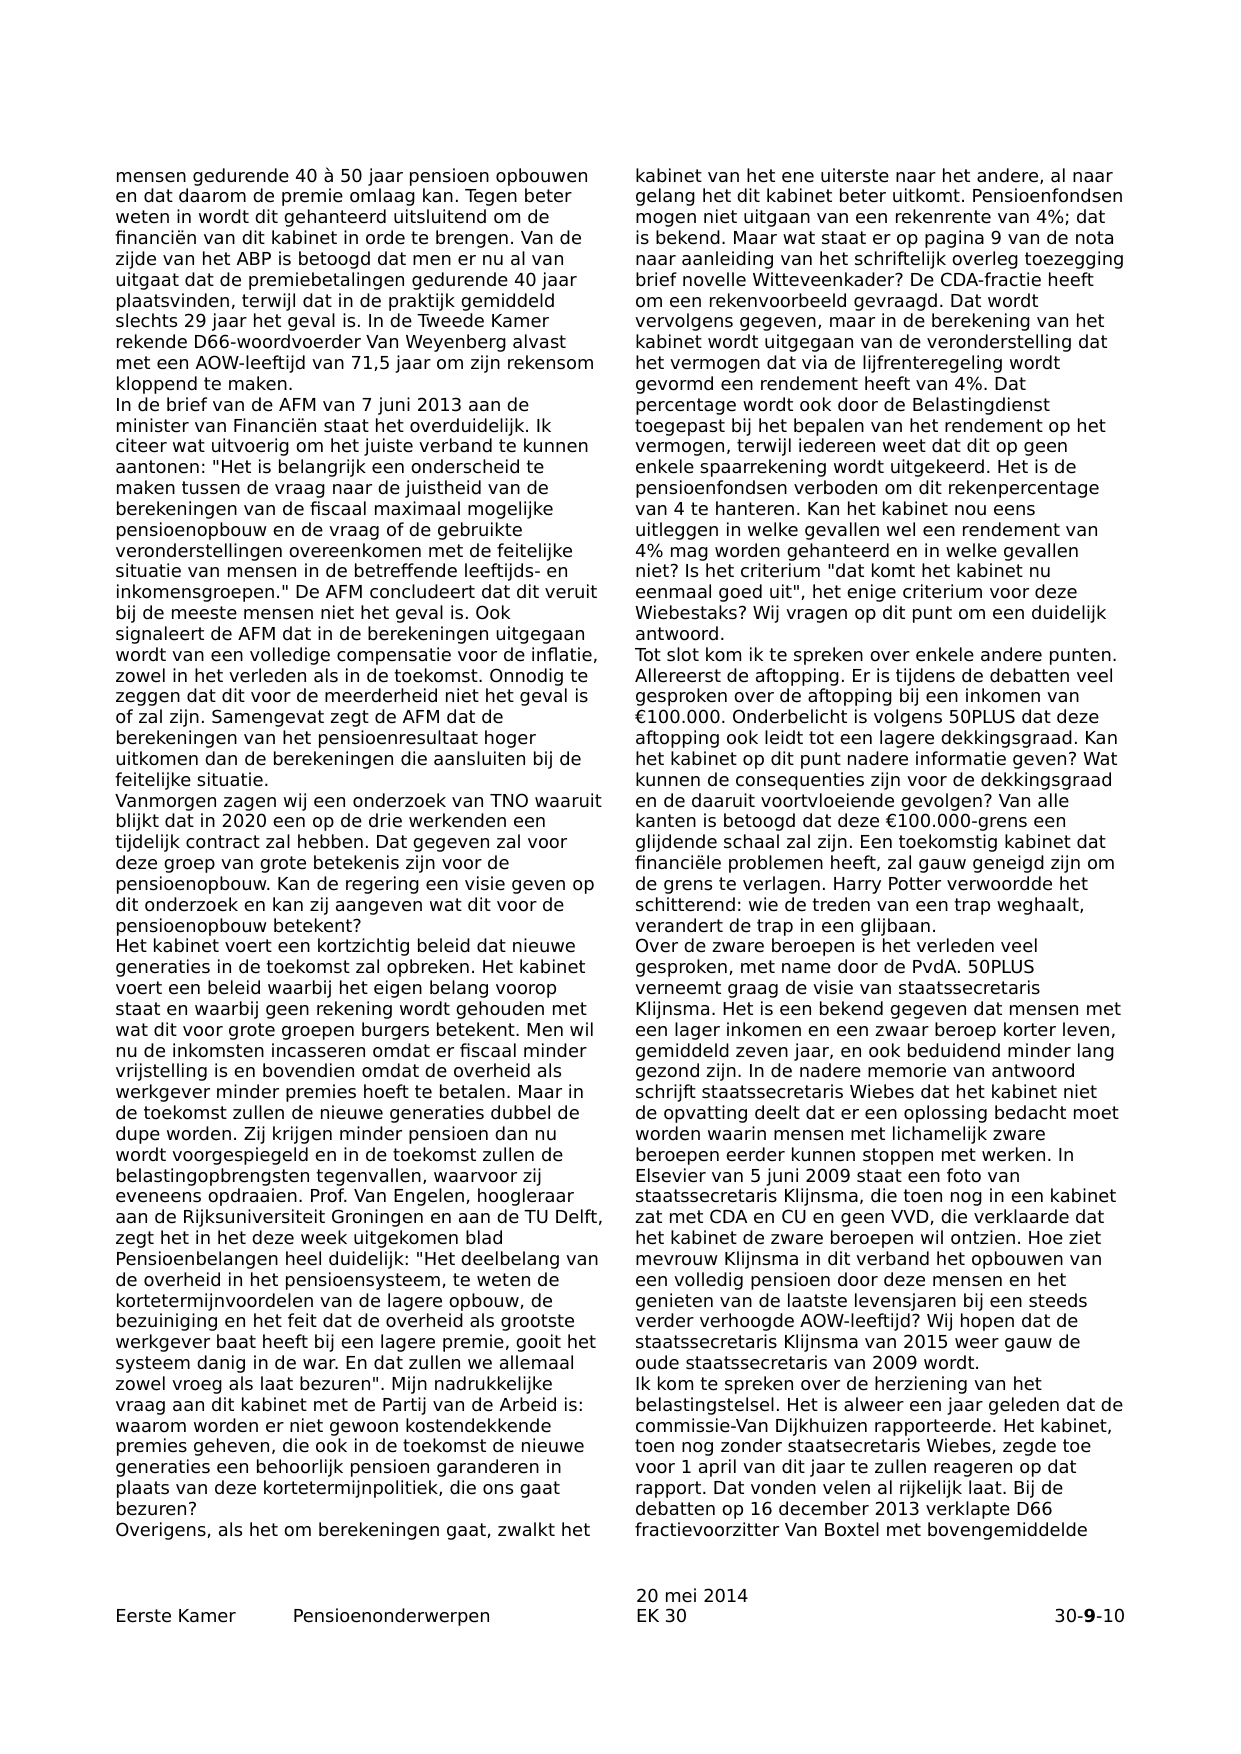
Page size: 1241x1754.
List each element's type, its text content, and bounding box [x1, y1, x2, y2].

text mensen gedurende 40 à 50 jaar pensioen opbouwen en dat daarom de premie omlaag kan. Tegen beter weten in wordt dit gehanteerd uitsluitend om de financiën van dit kabinet in orde te brengen. Van de zijde van het ABP is betoogd dat men er nu al van uitgaat dat de premiebetalingen gedurende 40 jaar plaatsvinden, terwijl dat in de praktijk gemiddeld slechts 29 jaar het geval is. In de Tweede Kamer rekende D66-woordvoerder Van Weyenberg alvast met een AOW-leeftijd van 71,5 jaar om zijn rekensom kloppend te maken. [115, 165, 605, 394]
text Ik kom te spreken over de herziening van het belastingstelsel. Het is alweer een jaar geleden dat de commissie-Van Dijkhuizen rapporteerde. Het kabinet, toen nog zonder staatsecretaris Wiebes, zegde toe voor 1 april van dit jaar te zullen reageren op dat rapport. Dat vonden velen al rijkelijk laat. Bij de debatten op 16 december 2013 verklapte D66 fractievoorzitter Van Boxtel met bovengemiddelde [635, 1374, 1125, 1540]
text Over de zware beroepen is het verleden veel gesproken, met name door de PvdA. 50PLUS verneemt graag de visie van staatssecretaris Klijnsma. Het is een bekend gegeven dat mensen met een lager inkomen en een zwaar beroep korter leven, gemiddeld zeven jaar, en ook beduidend minder lang gezond zijn. In de nadere memorie van antwoord schrijft staatssecretaris Wiebes dat het kabinet niet de opvatting deelt dat er een oplossing bedacht moet worden waarin mensen met lichamelijk zware beroepen eerder kunnen stoppen met werken. In Elsevier van 5 juni 2009 staat een foto van staatssecretaris Klijnsma, die toen nog in een kabinet zat met CDA en CU en geen VVD, die verklaarde dat het kabinet de zware beroepen wil ontzien. Hoe ziet mevrouw Klijnsma in dit verband het opbouwen van een volledig pensioen door deze mensen en het genieten van de laatste levensjaren bij een steeds verder verhoogde AOW-leeftijd? Wij hopen dat de staatssecretaris Klijnsma van 2015 weer gauw de oude staatssecretaris van 2009 wordt. [635, 936, 1125, 1374]
text Tot slot kom ik te spreken over enkele andere punten. Allereerst de aftopping. Er is tijdens de debatten veel gesproken over de aftopping bij een inkomen van €100.000. Onderbelicht is volgens 50PLUS dat deze aftopping ook leidt tot een lagere dekkingsgraad. Kan het kabinet op dit punt nadere informatie geven? Wat kunnen de consequenties zijn voor de dekkingsgraad en de daaruit voortvloeiende gevolgen? Van alle kanten is betoogd dat deze €100.000-grens een glijdende schaal zal zijn. Een toekomstig kabinet dat financiële problemen heeft, zal gauw geneigd zijn om de grens te verlagen. Harry Potter verwoordde het schitterend: wie de treden van een trap weghaalt, verandert de trap in een glijbaan. [635, 644, 1125, 936]
text Overigens, als het om berekeningen gaat, zwalkt het [115, 1519, 605, 1540]
text Vanmorgen zagen wij een onderzoek van TNO waaruit blijkt dat in 2020 een op de drie werkenden een tijdelijk contract zal hebben. Dat gegeven zal voor deze groep van grote betekenis zijn voor de pensioenopbouw. Kan de regering een visie geven op dit onderzoek en kan zij aangeven wat dit voor de pensioenopbouw betekent? [115, 790, 605, 936]
text In de brief van de AFM van 7 juni 2013 aan de minister van Financiën staat het overduidelijk. Ik citeer wat uitvoerig om het juiste verband te kunnen aantonen: "Het is belangrijk een onderscheid te maken tussen de vraag naar de juistheid van de berekeningen van de fiscaal maximaal mogelijke pensioenopbouw en de vraag of de gebruikte veronderstellingen overeenkomen met de feitelijke situatie van mensen in de betreffende leeftijds- en inkomensgroepen." De AFM concludeert dat dit veruit bij de meeste mensen niet het geval is. Ook signaleert de AFM dat in de berekeningen uitgegaan wordt van een volledige compensatie voor de inflatie, zowel in het verleden als in de toekomst. Onnodig te zeggen dat dit voor de meerderheid niet het geval is of zal zijn. Samengevat zegt de AFM dat de berekeningen van het pensioenresultaat hoger uitkomen dan de berekeningen die aansluiten bij de feitelijke situatie. [115, 394, 605, 790]
text kabinet van het ene uiterste naar het andere, al naar gelang het dit kabinet beter uitkomt. Pensioenfondsen mogen niet uitgaan van een rekenrente van 4%; dat is bekend. Maar wat staat er op pagina 9 van de nota naar aanleiding van het schriftelijk overleg toezegging brief novelle Witteveenkader? De CDA-fractie heeft om een rekenvoorbeeld gevraagd. Dat wordt vervolgens gegeven, maar in de berekening van het kabinet wordt uitgegaan van de veronderstelling dat het vermogen dat via de lijfrenteregeling wordt gevormd een rendement heeft van 4%. Dat percentage wordt ook door de Belastingdienst toegepast bij het bepalen van het rendement op het vermogen, terwijl iedereen weet dat dit op geen enkele spaarrekening wordt uitgekeerd. Het is de pensioenfondsen verboden om dit rekenpercentage van 4 te hanteren. Kan het kabinet nou eens uitleggen in welke gevallen wel een rendement van 4% mag worden gehanteerd en in welke gevallen niet? Is het criterium "dat komt het kabinet nu eenmaal goed uit", het enige criterium voor deze Wiebestaks? Wij vragen op dit punt om een duidelijk antwoord. [635, 165, 1125, 644]
text Het kabinet voert een kortzichtig beleid dat nieuwe generaties in de toekomst zal opbreken. Het kabinet voert een beleid waarbij het eigen belang voorop staat en waarbij geen rekening wordt gehouden met wat dit voor grote groepen burgers betekent. Men wil nu de inkomsten incasseren omdat er fiscaal minder vrijstelling is en bovendien omdat de overheid als werkgever minder premies hoeft te betalen. Maar in de toekomst zullen de nieuwe generaties dubbel de dupe worden. Zij krijgen minder pensioen dan nu wordt voorgespiegeld en in de toekomst zullen de belastingopbrengsten tegenvallen, waarvoor zij eveneens opdraaien. Prof. Van Engelen, hoogleraar aan de Rijksuniversiteit Groningen en aan de TU Delft, zegt het in het deze week uitgekomen blad Pensioenbelangen heel duidelijk: "Het deelbelang van de overheid in het pensioensysteem, te weten de kortetermijnvoordelen van de lagere opbouw, de bezuiniging en het feit dat de overheid als grootste werkgever baat heeft bij een lagere premie, gooit het systeem danig in de war. En dat zullen we allemaal zowel vroeg als laat bezuren". Mijn nadrukkelijke vraag aan dit kabinet met de Partij van de Arbeid is: waarom worden er niet gewoon kostendekkende premies geheven, die ook in de toekomst de nieuwe generaties een behoorlijk pensioen garanderen in plaats van deze kortetermijnpolitiek, die ons gaat bezuren? [115, 936, 605, 1519]
